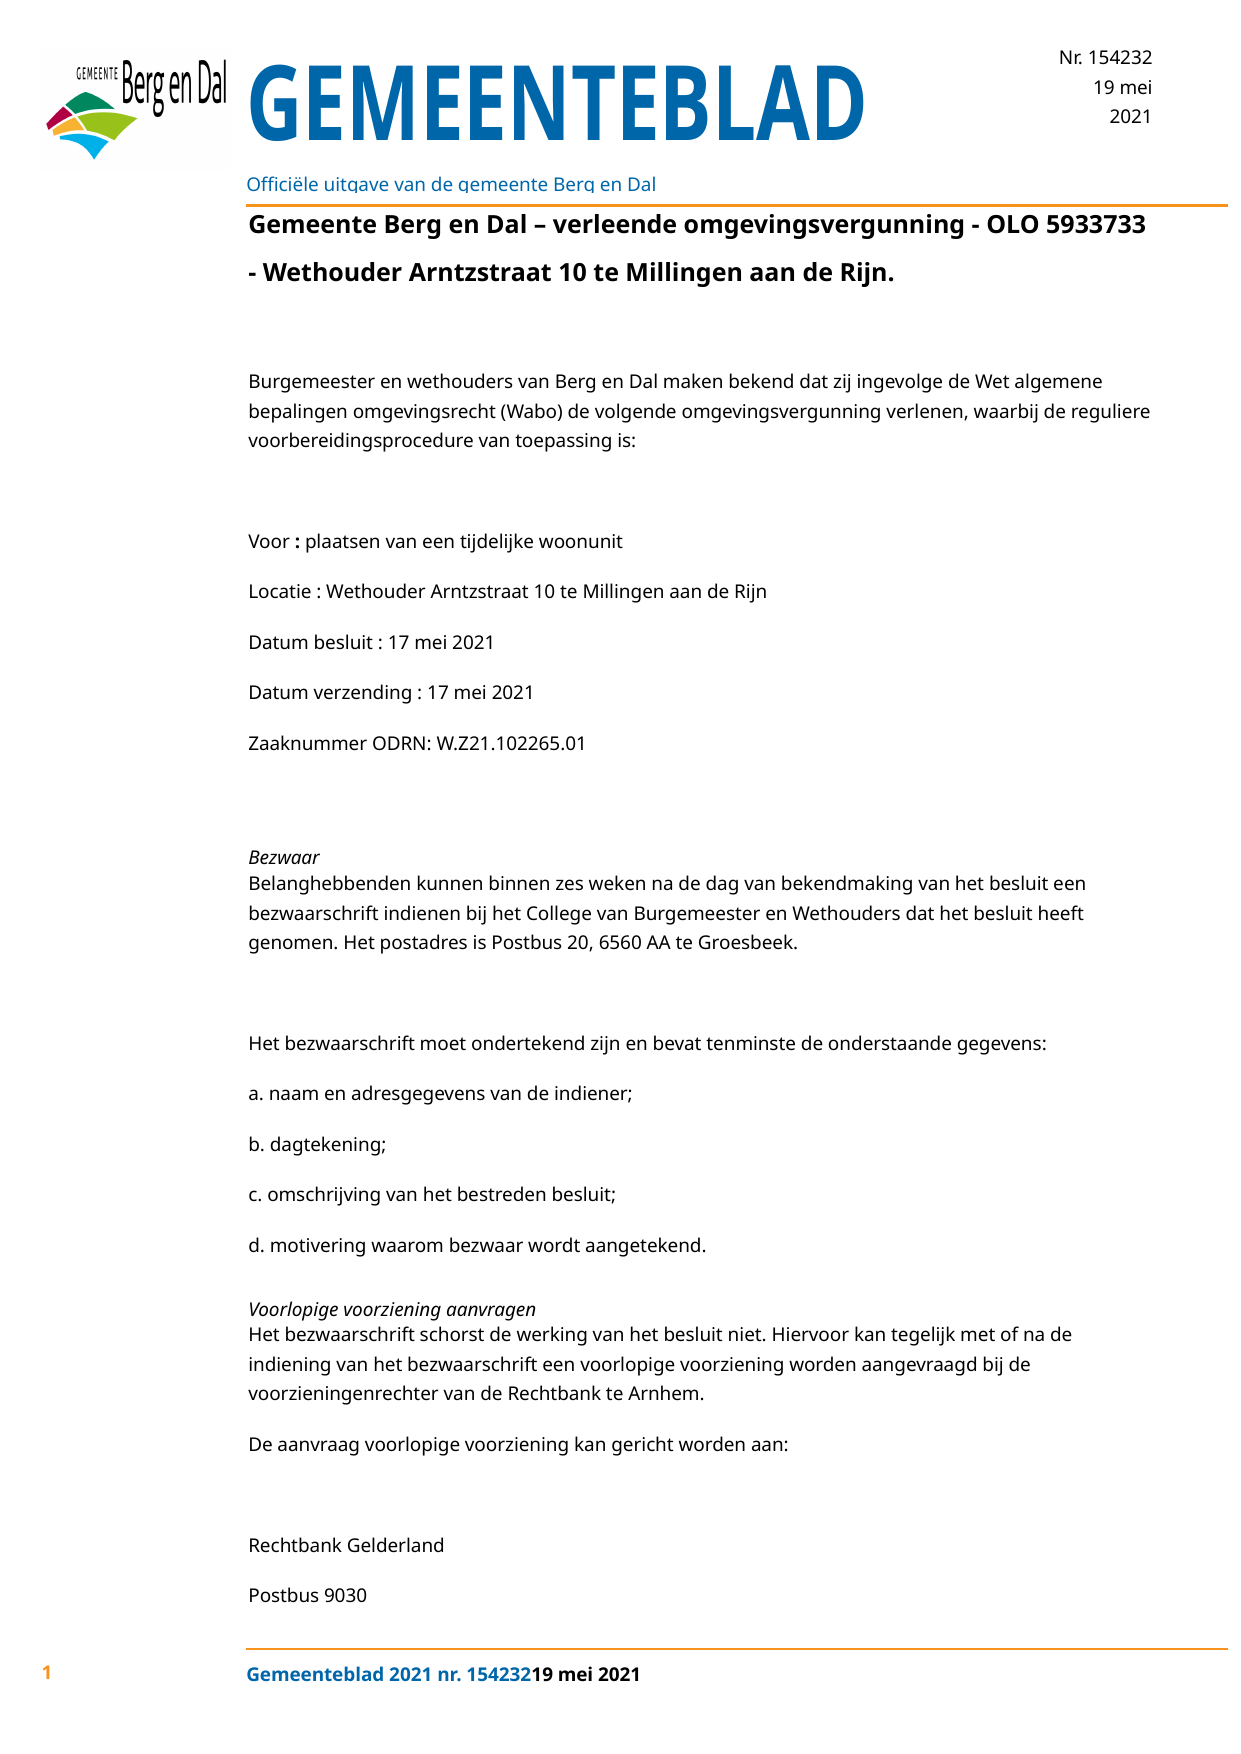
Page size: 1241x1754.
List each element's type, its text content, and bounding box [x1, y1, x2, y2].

text Rechtbank Gelderland [248, 1532, 1152, 1558]
text Zaaknummer ODRN: W.Z21.102265.01 [248, 730, 1152, 756]
picture [41, 47, 231, 172]
text De aanvraag voorlopige voorziening kan gericht worden aan: [248, 1431, 1152, 1457]
text Datum besluit : 17 mei 2021 [248, 629, 1152, 655]
text Belanghebbenden kunnen binnen zes weken na de dag van bekendmaking van het besluit een bezwaarschrift indienen bij het College van Burgemeester en Wethouders dat het besluit heeft genomen. Het postadres is Postbus 20, 6560 AA te Groesbeek. [248, 870, 1152, 955]
text a. naam en adresgegevens van de indiener; [248, 1081, 1152, 1106]
text Gemeente Berg en Dal – verleende omgevingsvergunning - OLO 5933733 - Wethouder Arntzstraat 10 te Millingen aan de Rijn. [248, 207, 1152, 288]
text b. dagtekening; [248, 1131, 1152, 1157]
text Voorlopige voorziening aanvragen [248, 1296, 1152, 1321]
text Bezwaar [248, 844, 1152, 870]
text Voor : plaatsen van een tijdelijke woonunit [248, 528, 1152, 554]
text d. motivering waarom bezwaar wordt aangetekend. [248, 1232, 1152, 1257]
text Burgemeester en wethouders van Berg en Dal maken bekend dat zij ingevolge de Wet algemene bepalingen omgevingsrecht (Wabo) de volgende omgevingsvergunning verlenen, waarbij de reguliere voorbereidingsprocedure van toepassing is: [248, 368, 1152, 453]
text Locatie : Wethouder Arntzstraat 10 te Millingen aan de Rijn [248, 579, 1152, 604]
text Datum verzending : 17 mei 2021 [248, 679, 1152, 705]
text Postbus 9030 [248, 1582, 1152, 1608]
text Het bezwaarschrift schorst de werking van het besluit niet. Hiervoor kan tegelijk met of na de indiening van het bezwaarschrift een voorlopige voorziening worden aangevraagd bij de voorzieningenrechter van de Rechtbank te Arnhem. [248, 1321, 1152, 1406]
text Het bezwaarschrift moet ondertekend zijn en bevat tenminste de onderstaande gegevens: [248, 1030, 1152, 1056]
text c. omschrijving van het bestreden besluit; [248, 1181, 1152, 1207]
